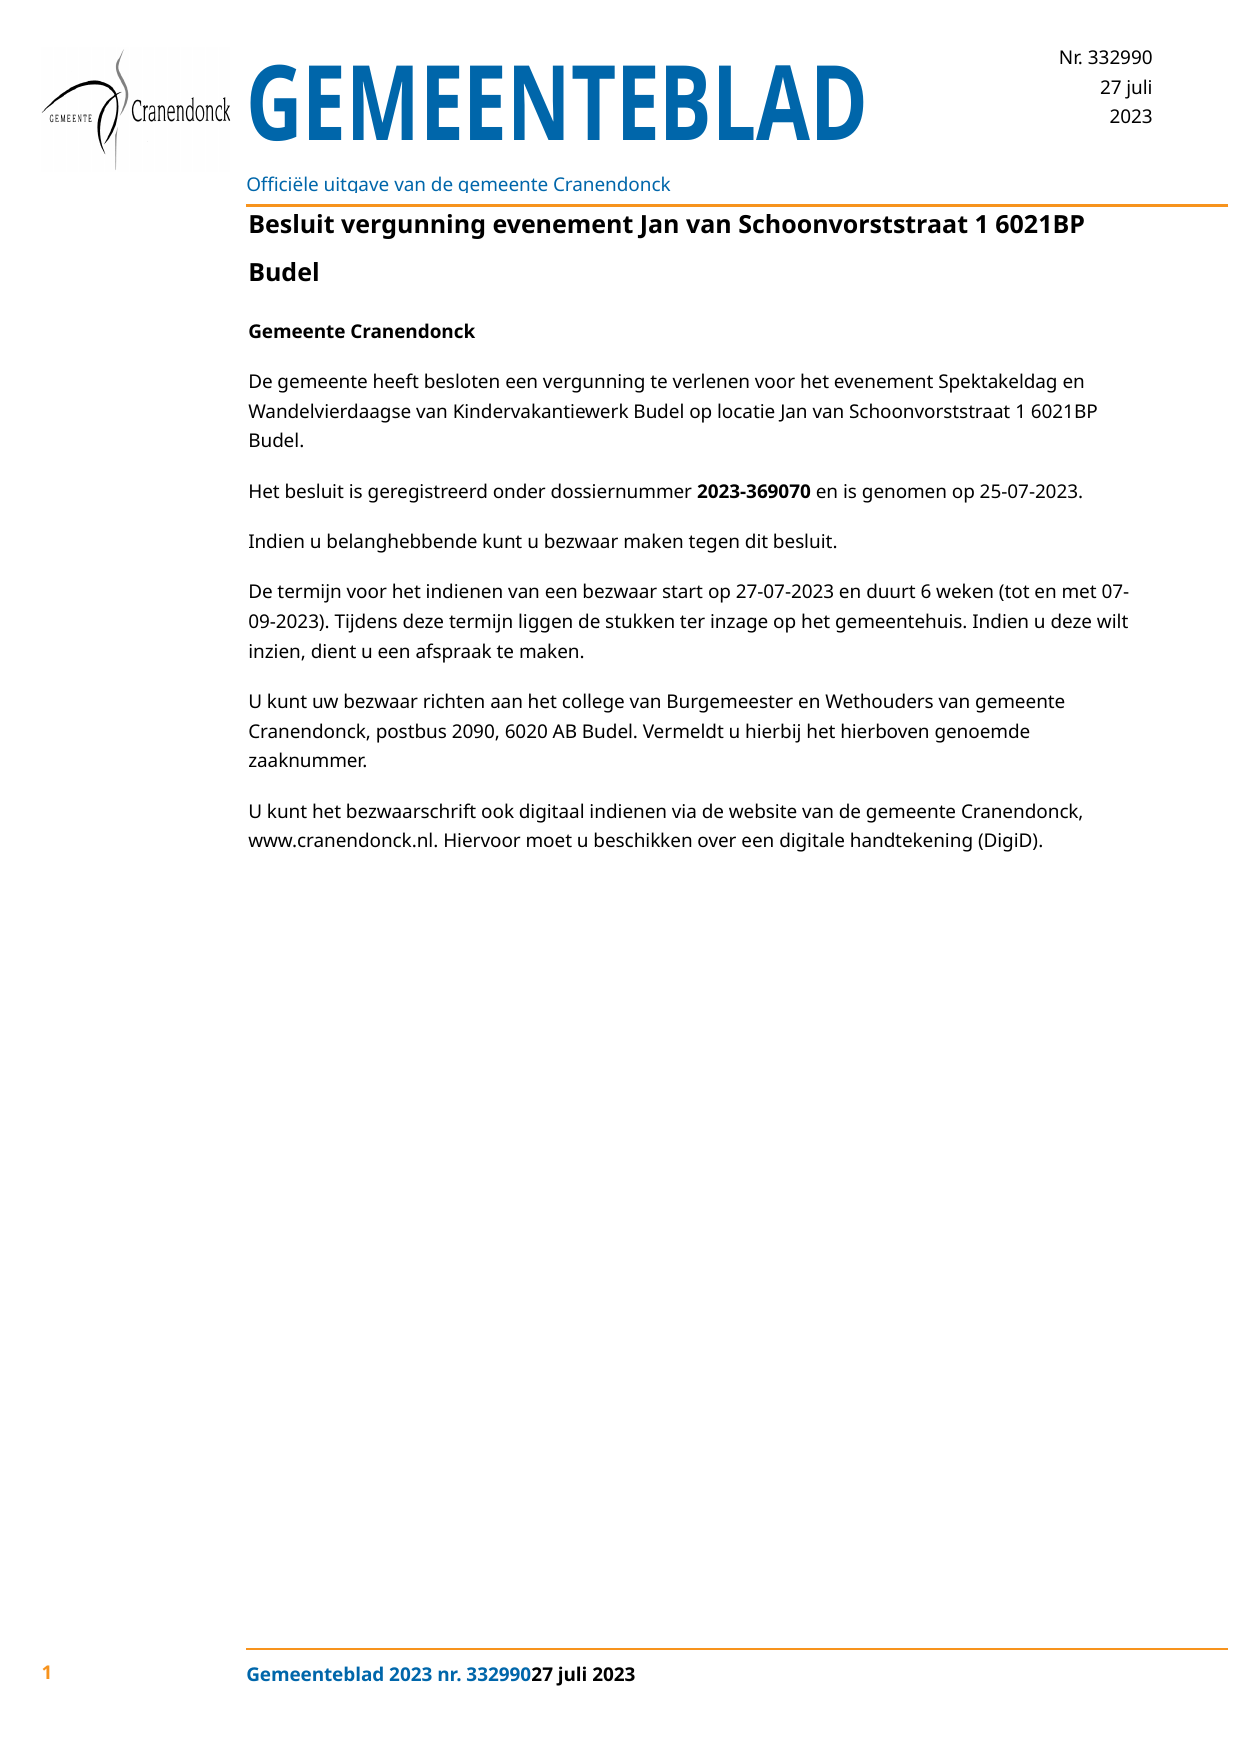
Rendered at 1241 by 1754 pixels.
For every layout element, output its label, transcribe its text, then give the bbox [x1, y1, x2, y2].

text Gemeente Cranendonck [248, 318, 1152, 344]
text U kunt het bezwaarschrift ook digitaal indienen via de website van de gemeente Cranendonck, www.cranendonck.nl. Hiervoor moet u beschikken over een digitale handtekening (DigiD). [248, 798, 1152, 853]
text De termijn voor het indienen van een bezwaar start op 27-07-2023 en duurt 6 weken (tot en met 07-09-2023). Tijdens deze termijn liggen de stukken ter inzage op het gemeentehuis. Indien u deze wilt inzien, dient u een afspraak te maken. [248, 579, 1152, 664]
text U kunt uw bezwaar richten aan het college van Burgemeester en Wethouders van gemeente Cranendonck, postbus 2090, 6020 AB Budel. Vermeldt u hierbij het hierboven genoemde zaaknummer. [248, 688, 1152, 773]
text De gemeente heeft besloten een vergunning te verlenen voor het evenement Spektakeldag en Wandelvierdaagse van Kindervakantiewerk Budel op locatie Jan van Schoonvorststraat 1 6021BP Budel. [248, 368, 1152, 453]
text Besluit vergunning evenement Jan van Schoonvorststraat 1 6021BP Budel [248, 207, 1152, 288]
picture [41, 47, 231, 172]
text Indien u belanghebbende kunt u bezwaar maken tegen dit besluit. [248, 528, 1152, 554]
text Het besluit is geregistreerd onder dossiernummer 2023-369070 en is genomen op 25-07-2023. [248, 478, 1152, 504]
